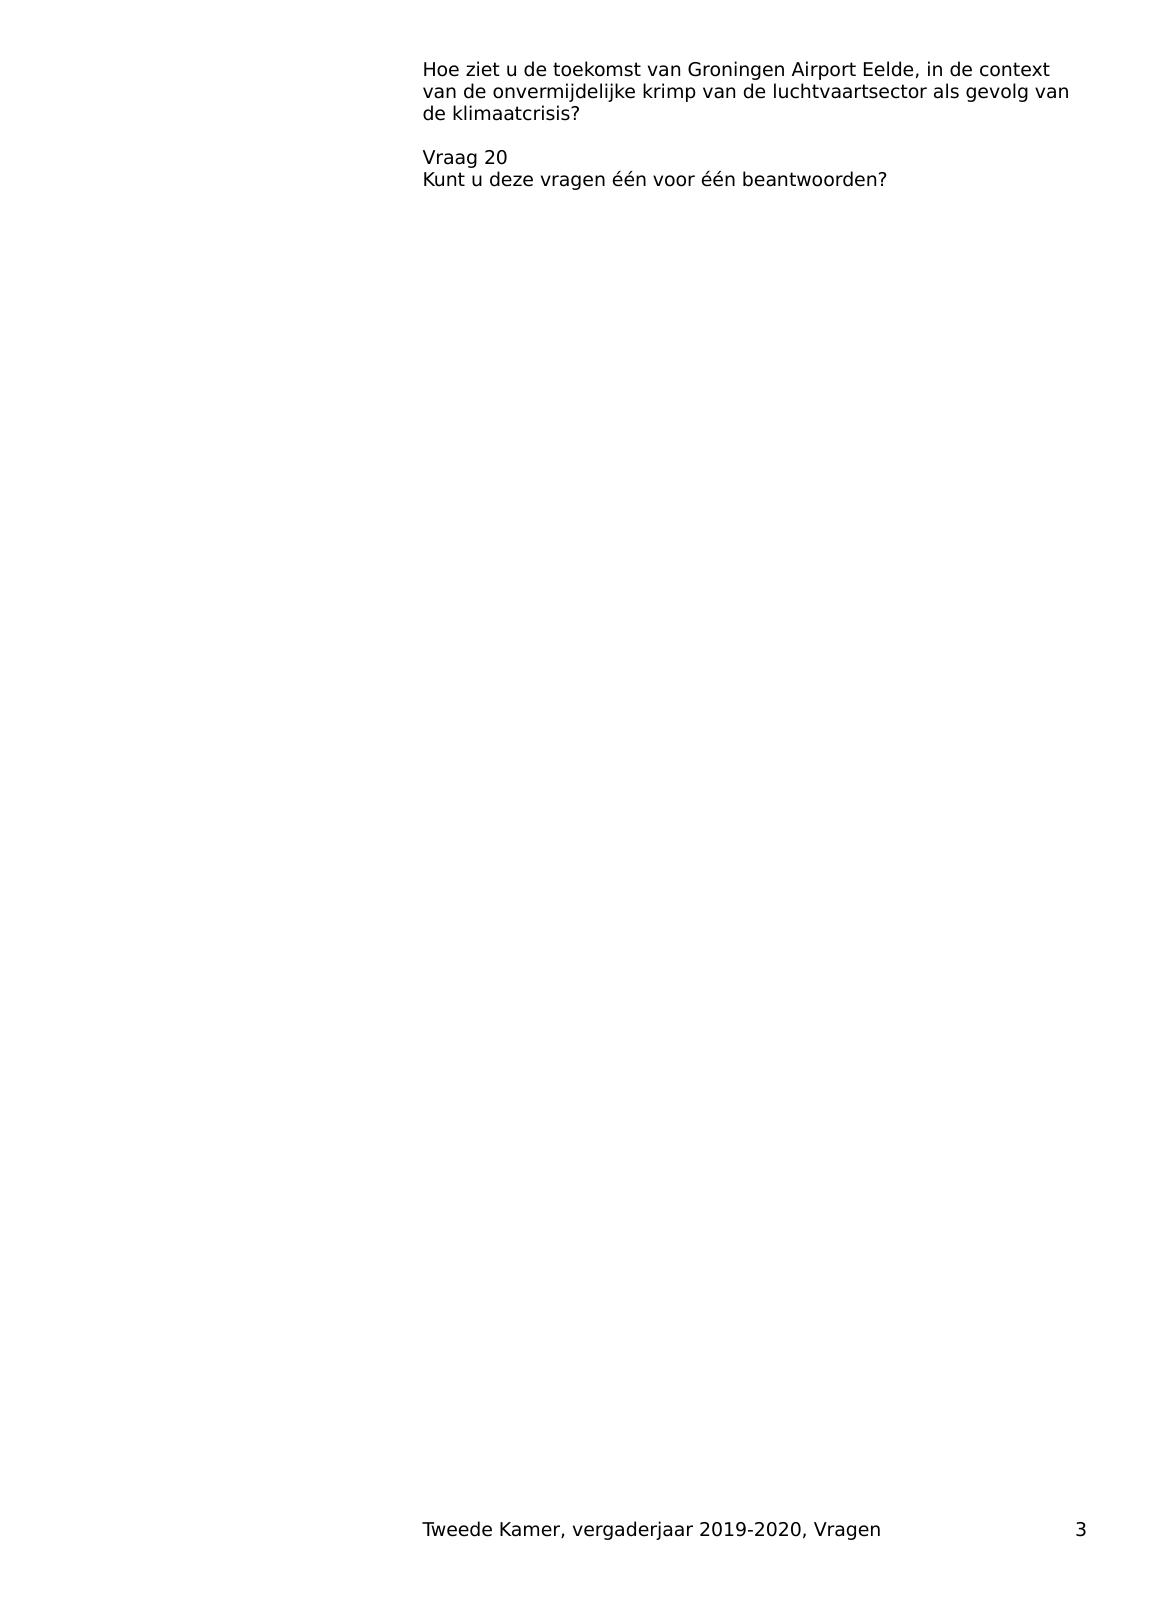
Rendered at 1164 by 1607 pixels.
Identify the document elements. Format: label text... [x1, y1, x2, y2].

text Kunt u deze vragen één voor één beantwoorden? [422, 169, 1087, 191]
text Hoe ziet u de toekomst van Groningen Airport Eelde, in de context van de onvermijdelijke krimp van de luchtvaartsector als gevolg van de klimaatcrisis? [422, 59, 1087, 125]
text Vraag 20 [422, 147, 1087, 169]
